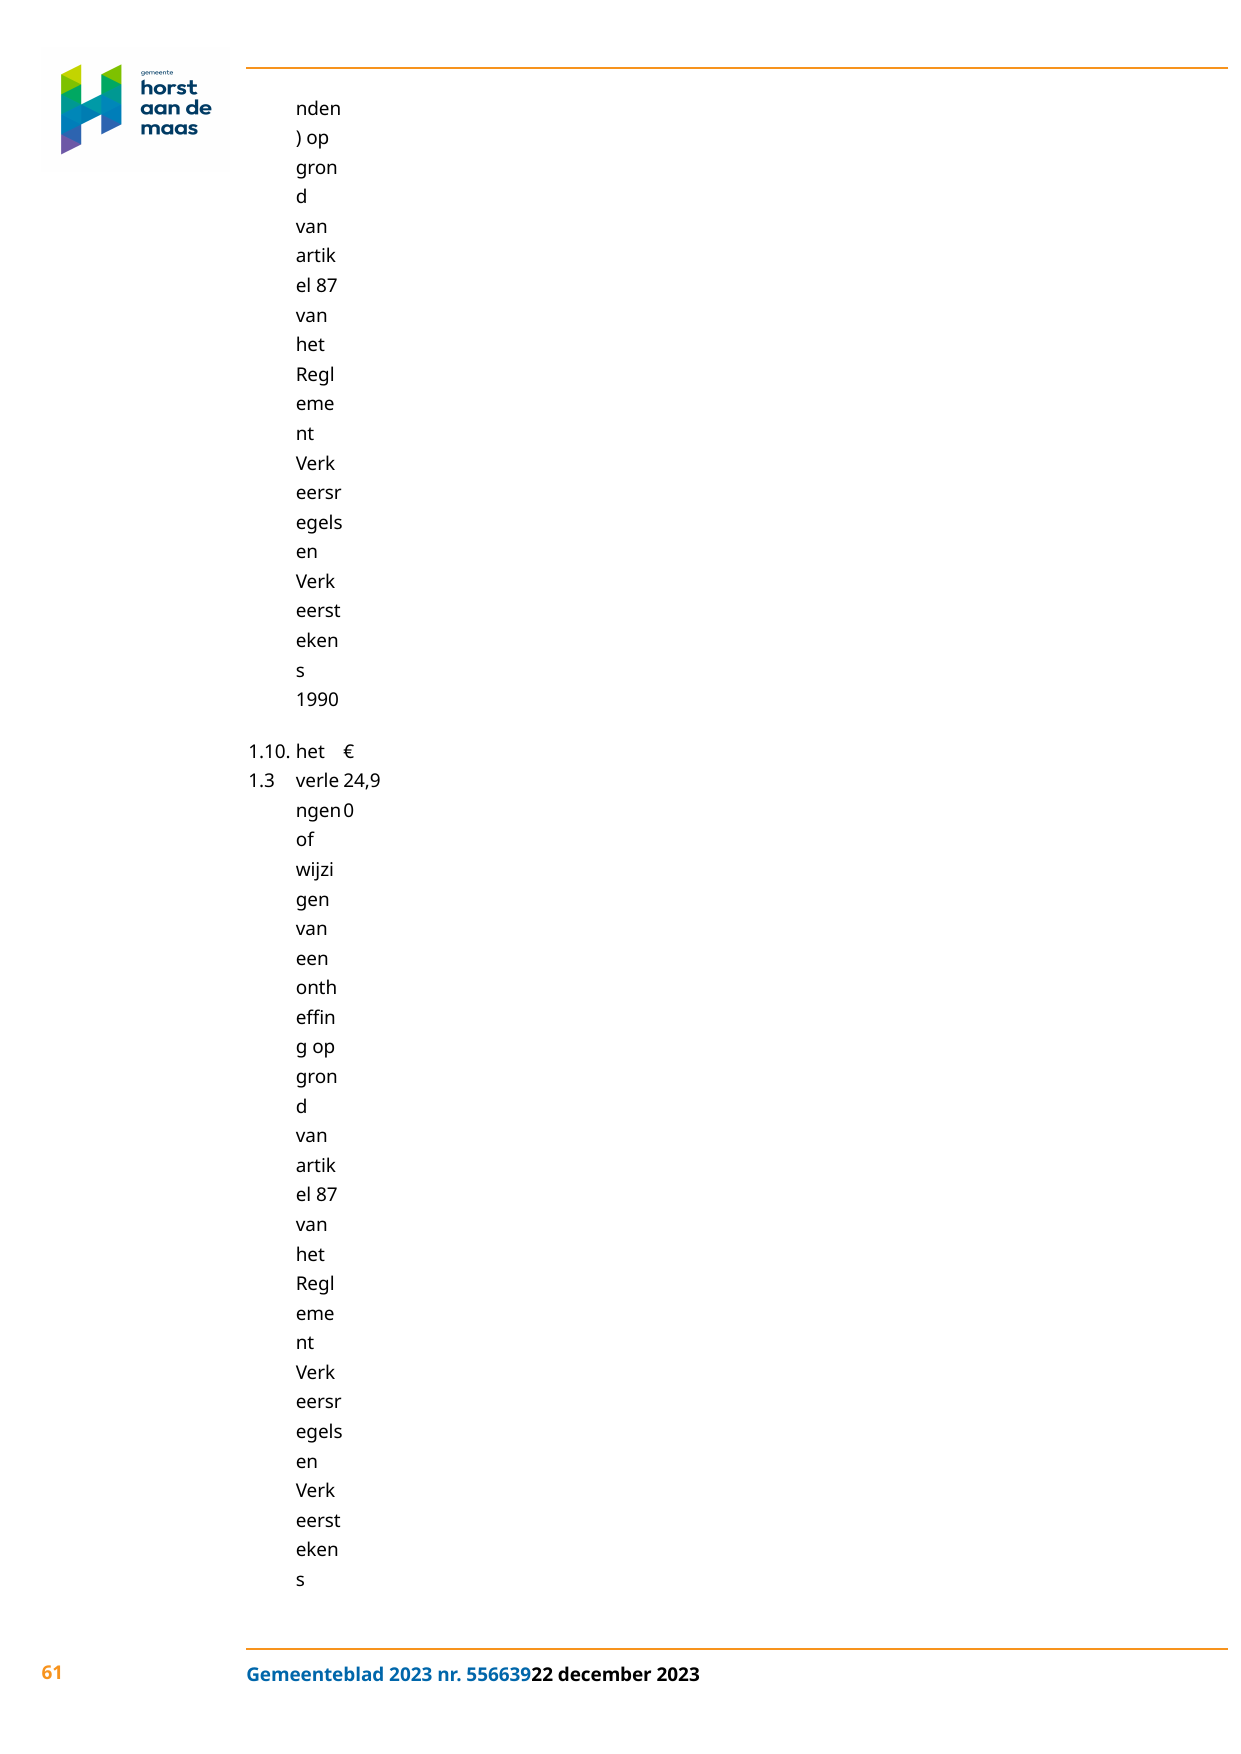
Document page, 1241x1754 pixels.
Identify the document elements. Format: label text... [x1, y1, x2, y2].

table_cell [296, 712, 343, 738]
table_cell [343, 712, 391, 738]
table_cell [248, 712, 296, 738]
picture [41, 47, 231, 172]
table_cell [248, 95, 296, 712]
table_cell nden) op grond van artikel 87 van het Reglement Verkeersregels en Verkeerstekens 1990 [296, 95, 343, 712]
table_cell het verlengen of wijzigen van een ontheffing op grond van artikel 87 van het Reglement Verkeersregels en Verkeerstekens [296, 738, 343, 1592]
table_cell € 24,90 [343, 738, 391, 1592]
table_cell 1.10.1.3 [248, 738, 296, 1592]
table_cell [343, 95, 391, 712]
